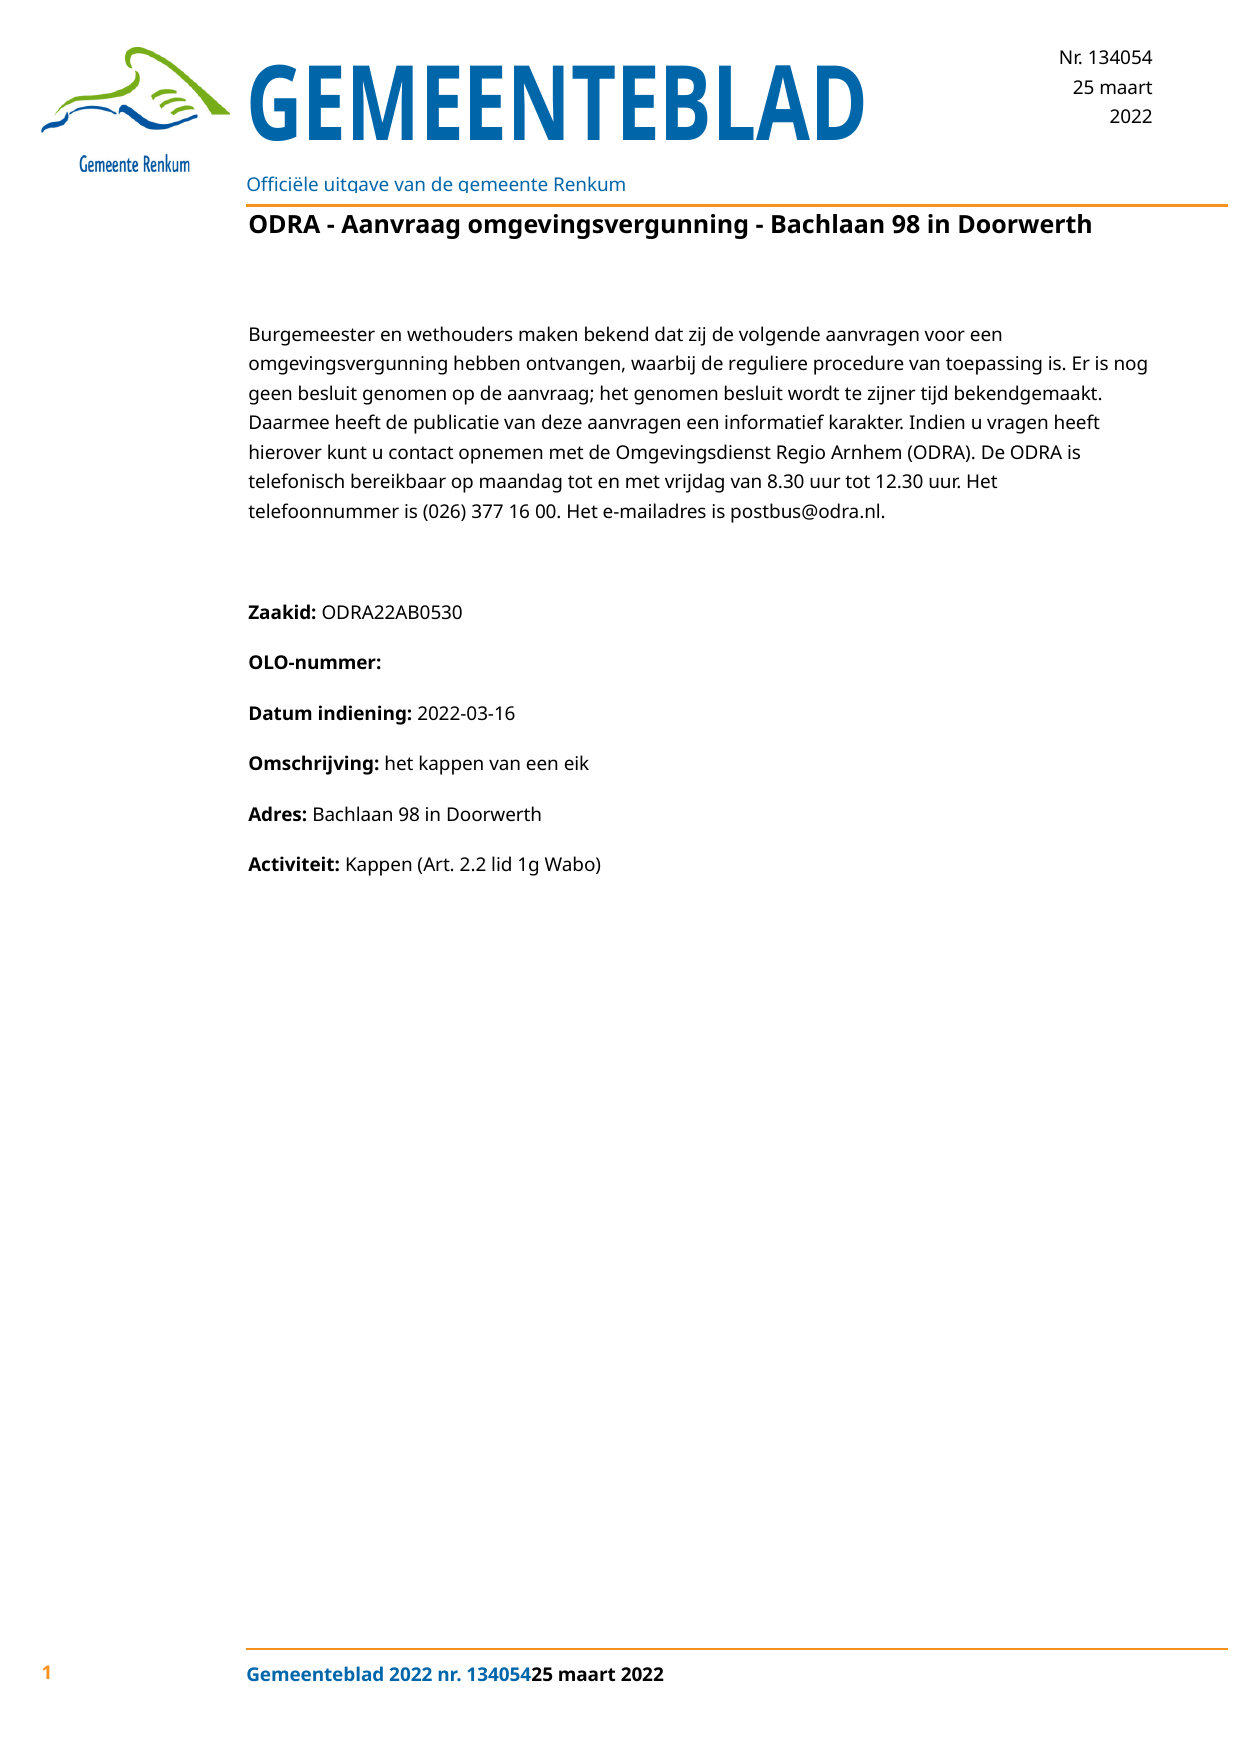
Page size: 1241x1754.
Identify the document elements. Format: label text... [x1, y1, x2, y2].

text Zaakid: ODRA22AB0530 [248, 599, 1152, 625]
text ODRA - Aanvraag omgevingsvergunning - Bachlaan 98 in Doorwerth [248, 207, 1152, 241]
text Datum indiening: 2022-03-16 [248, 700, 1152, 726]
text Adres: Bachlaan 98 in Doorwerth [248, 801, 1152, 826]
text Activiteit: Kappen (Art. 2.2 lid 1g Wabo) [248, 851, 1152, 877]
text Burgemeester en wethouders maken bekend dat zij de volgende aanvragen voor een omgevingsvergunning hebben ontvangen, waarbij de reguliere procedure van toepassing is. Er is nog geen besluit genomen op de aanvraag; het genomen besluit wordt te zijner tijd bekendgemaakt. Daarmee heeft de publicatie van deze aanvragen een informatief karakter. Indien u vragen heeft hierover kunt u contact opnemen met de Omgevingsdienst Regio Arnhem (ODRA). De ODRA is telefonisch bereikbaar op maandag tot en met vrijdag van 8.30 uur tot 12.30 uur. Het telefoonnummer is (026) 377 16 00. Het e-mailadres is postbus@odra.nl. [248, 321, 1152, 524]
text Omschrijving: het kappen van een eik [248, 750, 1152, 776]
text OLO-nummer: [248, 649, 1152, 675]
picture [41, 47, 231, 172]
